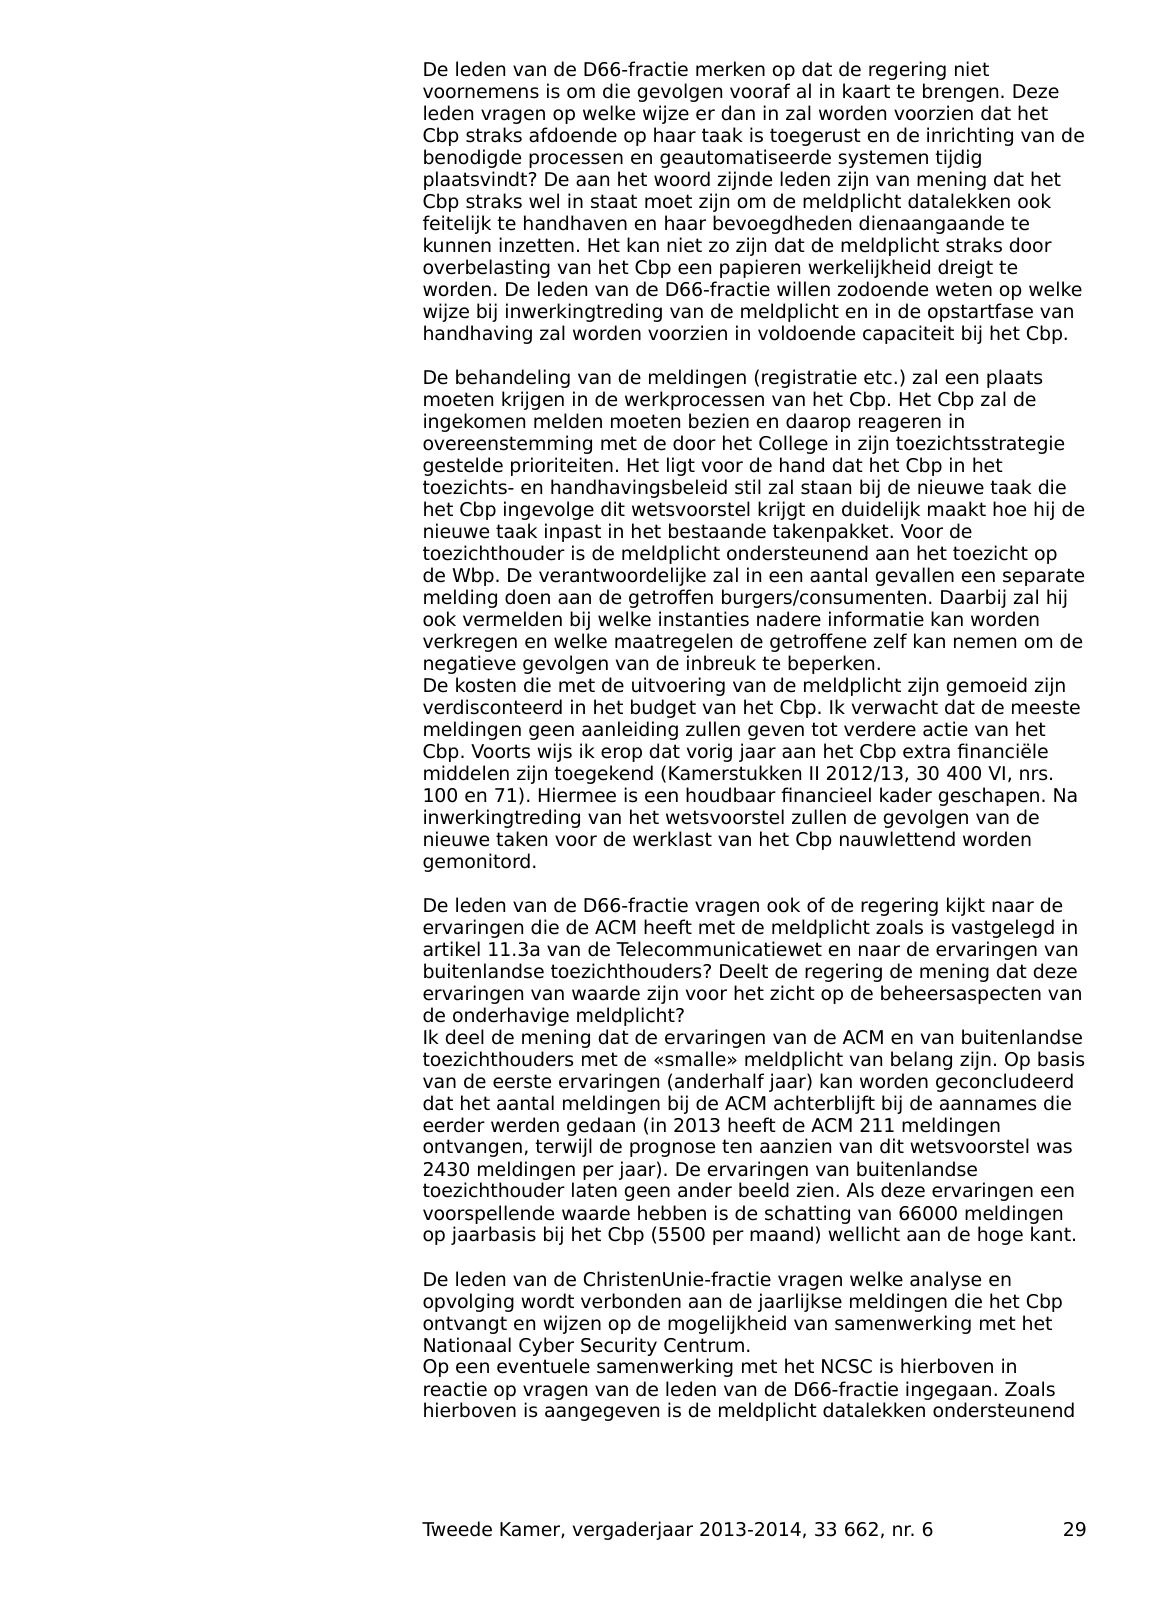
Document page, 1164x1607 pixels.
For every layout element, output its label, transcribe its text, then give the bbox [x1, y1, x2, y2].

text De leden van de D66-fractie merken op dat de regering niet voornemens is om die gevolgen vooraf al in kaart te brengen. Deze leden vragen op welke wijze er dan in zal worden voorzien dat het Cbp straks afdoende op haar taak is toegerust en de inrichting van de benodigde processen en geautomatiseerde systemen tijdig plaatsvindt? De aan het woord zijnde leden zijn van mening dat het Cbp straks wel in staat moet zijn om de meldplicht datalekken ook feitelijk te handhaven en haar bevoegdheden dienaangaande te kunnen inzetten. Het kan niet zo zijn dat de meldplicht straks door overbelasting van het Cbp een papieren werkelijkheid dreigt te worden. De leden van de D66-fractie willen zodoende weten op welke wijze bij inwerkingtreding van de meldplicht en in de opstartfase van handhaving zal worden voorzien in voldoende capaciteit bij het Cbp. [422, 59, 1087, 345]
text De behandeling van de meldingen (registratie etc.) zal een plaats moeten krijgen in de werkprocessen van het Cbp. Het Cbp zal de ingekomen melden moeten bezien en daarop reageren in overeenstemming met de door het College in zijn toezichtsstrategie gestelde prioriteiten. Het ligt voor de hand dat het Cbp in het toezichts- en handhavingsbeleid stil zal staan bij de nieuwe taak die het Cbp ingevolge dit wetsvoorstel krijgt en duidelijk maakt hoe hij de nieuwe taak inpast in het bestaande takenpakket. Voor de toezichthouder is de meldplicht ondersteunend aan het toezicht op de Wbp. De verantwoordelijke zal in een aantal gevallen een separate melding doen aan de getroffen burgers/consumenten. Daarbij zal hij ook vermelden bij welke instanties nadere informatie kan worden verkregen en welke maatregelen de getroffene zelf kan nemen om de negatieve gevolgen van de inbreuk te beperken. [422, 367, 1087, 675]
text De leden van de D66-fractie vragen ook of de regering kijkt naar de ervaringen die de ACM heeft met de meldplicht zoals is vastgelegd in artikel 11.3a van de Telecommunicatiewet en naar de ervaringen van buitenlandse toezichthouders? Deelt de regering de mening dat deze ervaringen van waarde zijn voor het zicht op de beheersaspecten van de onderhavige meldplicht? [422, 895, 1087, 1027]
text De leden van de ChristenUnie-fractie vragen welke analyse en opvolging wordt verbonden aan de jaarlijkse meldingen die het Cbp ontvangt en wijzen op de mogelijkheid van samenwerking met het Nationaal Cyber Security Centrum. [422, 1268, 1087, 1356]
text De kosten die met de uitvoering van de meldplicht zijn gemoeid zijn verdisconteerd in het budget van het Cbp. Ik verwacht dat de meeste meldingen geen aanleiding zullen geven tot verdere actie van het Cbp. Voorts wijs ik erop dat vorig jaar aan het Cbp extra financiële middelen zijn toegekend (Kamerstukken II 2012/13, 30 400 VI, nrs. 100 en 71). Hiermee is een houdbaar financieel kader geschapen. Na inwerkingtreding van het wetsvoorstel zullen de gevolgen van de nieuwe taken voor de werklast van het Cbp nauwlettend worden gemonitord. [422, 675, 1087, 872]
text Op een eventuele samenwerking met het NCSC is hierboven in reactie op vragen van de leden van de D66-fractie ingegaan. Zoals hierboven is aangegeven is de meldplicht datalekken ondersteunend [422, 1356, 1087, 1422]
text Ik deel de mening dat de ervaringen van de ACM en van buitenlandse toezichthouders met de «smalle» meldplicht van belang zijn. Op basis van de eerste ervaringen (anderhalf jaar) kan worden geconcludeerd dat het aantal meldingen bij de ACM achterblijft bij de aannames die eerder werden gedaan (in 2013 heeft de ACM 211 meldingen ontvangen, terwijl de prognose ten aanzien van dit wetsvoorstel was 2430 meldingen per jaar). De ervaringen van buitenlandse toezichthouder laten geen ander beeld zien. Als deze ervaringen een voorspellende waarde hebben is de schatting van 66000 meldingen op jaarbasis bij het Cbp (5500 per maand) wellicht aan de hoge kant. [422, 1027, 1087, 1246]
